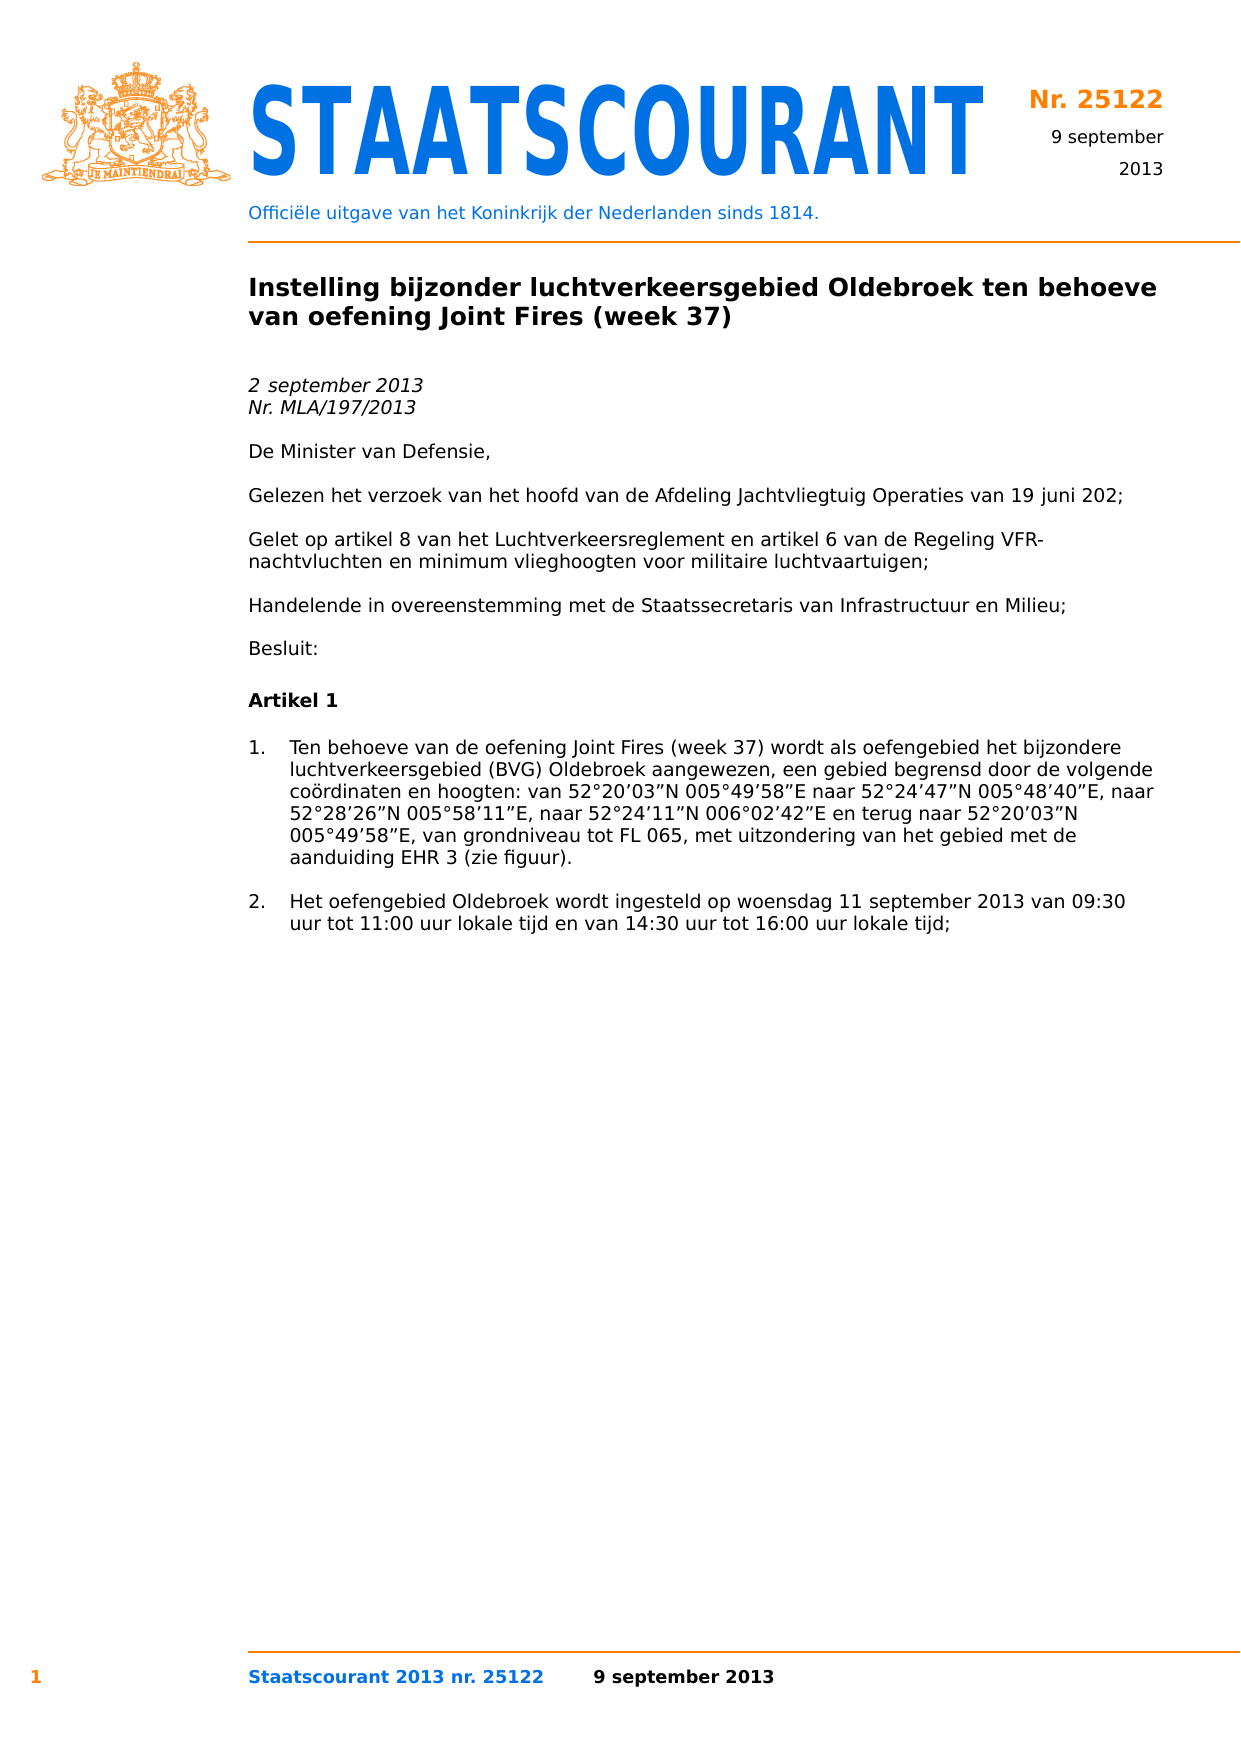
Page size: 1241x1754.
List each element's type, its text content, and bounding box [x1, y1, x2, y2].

text 2 september 2013 [248, 375, 1163, 397]
table_cell 9 september [998, 121, 1240, 153]
text Nr. MLA/197/2013 [248, 397, 1163, 419]
subtitle Instelling bijzonder luchtverkeersgebied Oldebroek ten behoeve van oefening Joint Fires (week 37) [248, 273, 1163, 331]
text Gelezen het verzoek van het hoofd van de Afdeling Jachtvliegtuig Operaties van 19 juni 202; [248, 485, 1163, 507]
text De Minister van Defensie, [248, 441, 1163, 463]
subtitle Artikel 1 [248, 690, 1163, 712]
text Gelet op artikel 8 van het Luchtverkeersreglement en artikel 6 van de Regeling VFR-nachtvluchten en minimum vlieghoogten voor militaire luchtvaartuigen; [248, 529, 1163, 573]
text Handelende in overeenstemming met de Staatssecretaris van Infrastructuur en Milieu; [248, 594, 1163, 616]
picture [41, 62, 231, 186]
table_header Nr. 25122 [998, 62, 1240, 121]
table_header STAATSCOURANT [248, 62, 998, 203]
text 1. Ten behoeve van de oefening Joint Fires (week 37) wordt als oefengebied het bijzondere luchtverkeersgebied (BVG) Oldebroek aangewezen, een gebied begrensd door de volgende coördinaten en hoogten: van 52°20’03”N 005°49’58”E naar 52°24’47”N 005°48’40”E, naar 52°28’26”N 005°58’11”E, naar 52°24’11”N 006°02’42”E en terug naar 52°20’03”N 005°49’58”E, van grondniveau tot FL 065, met uitzondering van het gebied met de aanduiding EHR 3 (zie figuur). [248, 737, 1163, 869]
table_cell Officiële uitgave van het Koninkrijk der Nederlanden sinds 1814. [248, 203, 1240, 241]
table_cell 2013 [998, 153, 1240, 203]
text Besluit: [248, 638, 1163, 660]
text 2. Het oefengebied Oldebroek wordt ingesteld op woensdag 11 september 2013 van 09:30 uur tot 11:00 uur lokale tijd en van 14:30 uur tot 16:00 uur lokale tijd; [248, 891, 1163, 935]
table_header [25, 62, 248, 241]
